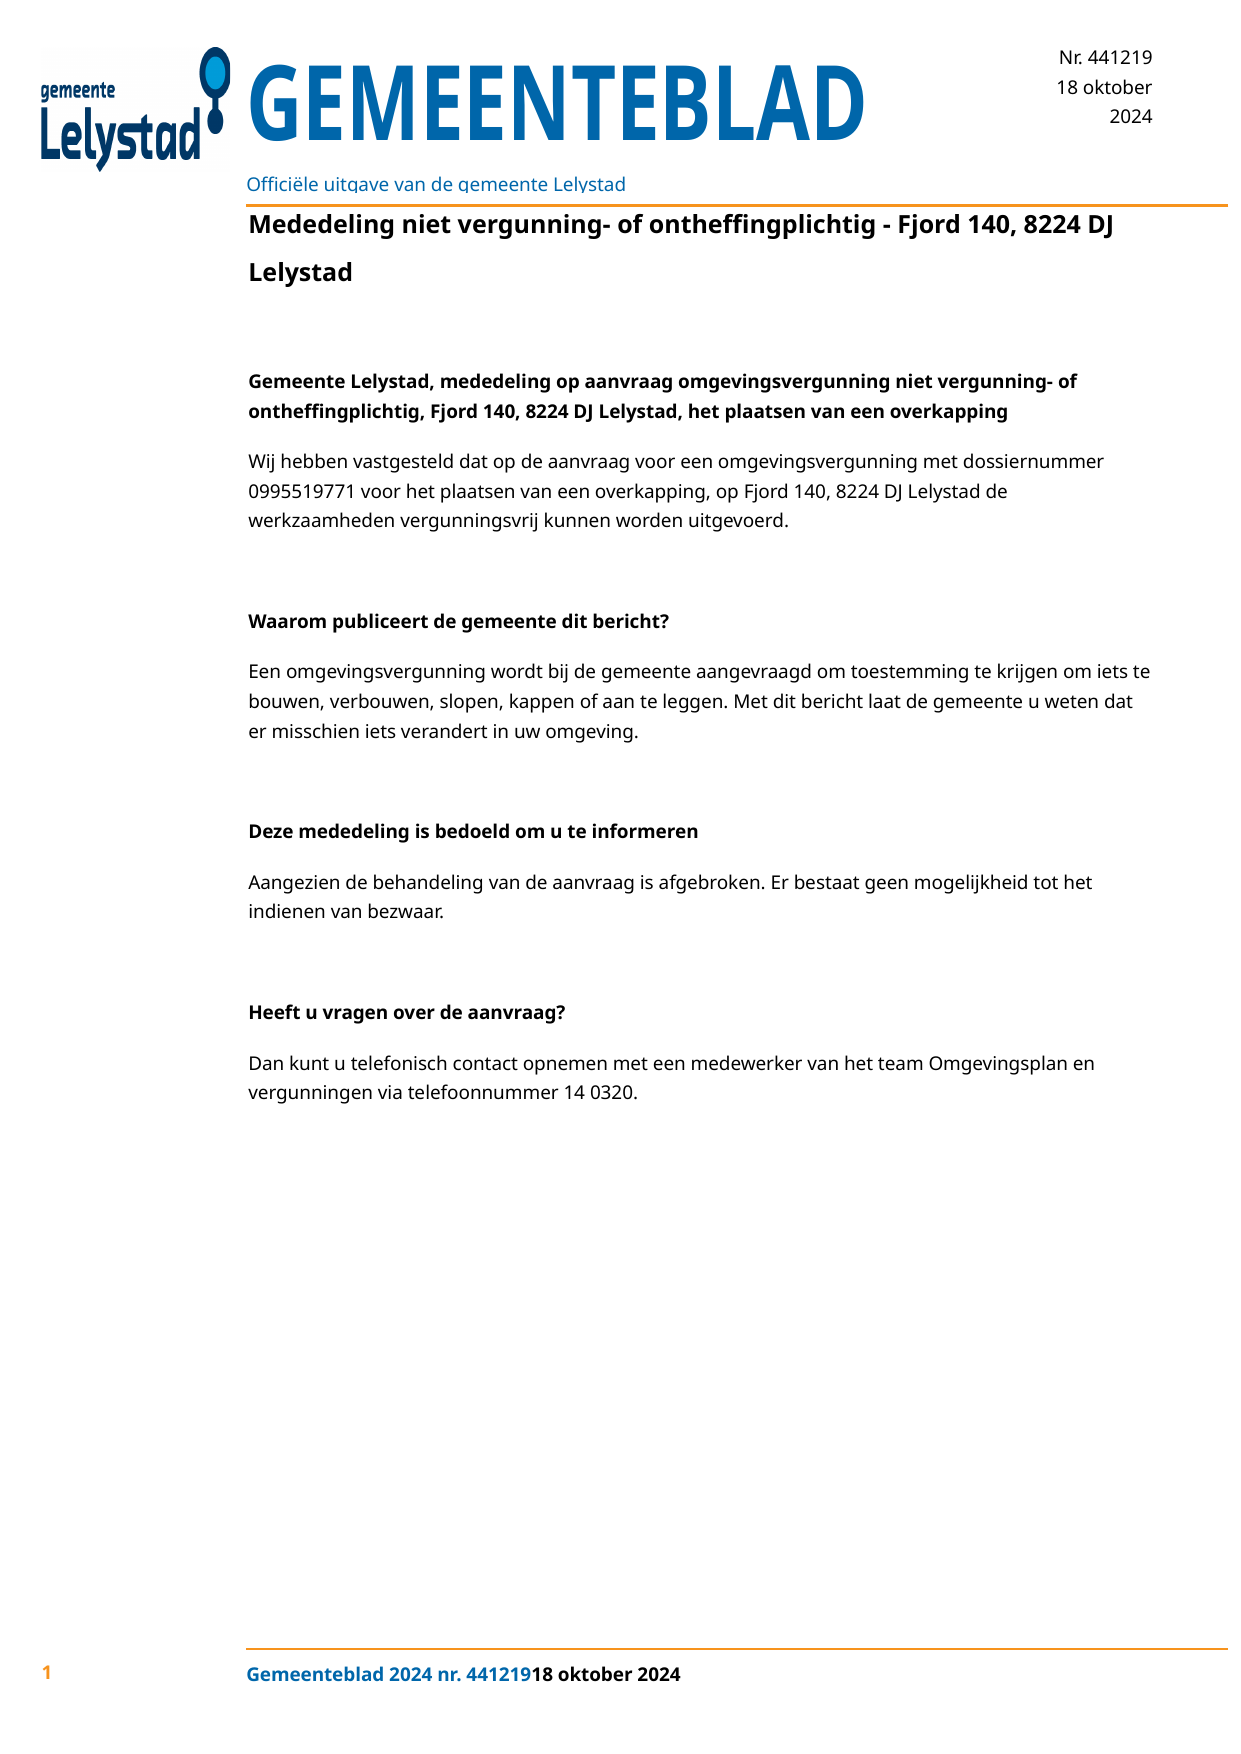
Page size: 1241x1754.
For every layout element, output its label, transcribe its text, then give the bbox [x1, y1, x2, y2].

text Aangezien de behandeling van de aanvraag is afgebroken. Er bestaat geen mogelijkheid tot het indienen van bezwaar. [248, 869, 1152, 924]
text Mededeling niet vergunning- of ontheffingplichtig - Fjord 140, 8224 DJ Lelystad [248, 207, 1152, 288]
text Waarom publiceert de gemeente dit bericht? [248, 608, 1152, 634]
text Heeft u vragen over de aanvraag? [248, 999, 1152, 1025]
text Deze mededeling is bedoeld om u te informeren [248, 819, 1152, 844]
text Dan kunt u telefonisch contact opnemen met een medewerker van het team Omgevingsplan en vergunningen via telefoonnummer 14 0320. [248, 1050, 1152, 1105]
picture [41, 47, 231, 172]
text Een omgevingsvergunning wordt bij de gemeente aangevraagd om toestemming te krijgen om iets te bouwen, verbouwen, slopen, kappen of aan te leggen. Met dit bericht laat de gemeente u weten dat er misschien iets verandert in uw omgeving. [248, 659, 1152, 744]
text Gemeente Lelystad, mededeling op aanvraag omgevingsvergunning niet vergunning- of ontheffingplichtig, Fjord 140, 8224 DJ Lelystad, het plaatsen van een overkapping [248, 368, 1152, 424]
text Wij hebben vastgesteld dat op de aanvraag voor een omgevingsvergunning met dossiernummer 0995519771 voor het plaatsen van een overkapping, op Fjord 140, 8224 DJ Lelystad de werkzaamheden vergunningsvrij kunnen worden uitgevoerd. [248, 448, 1152, 533]
